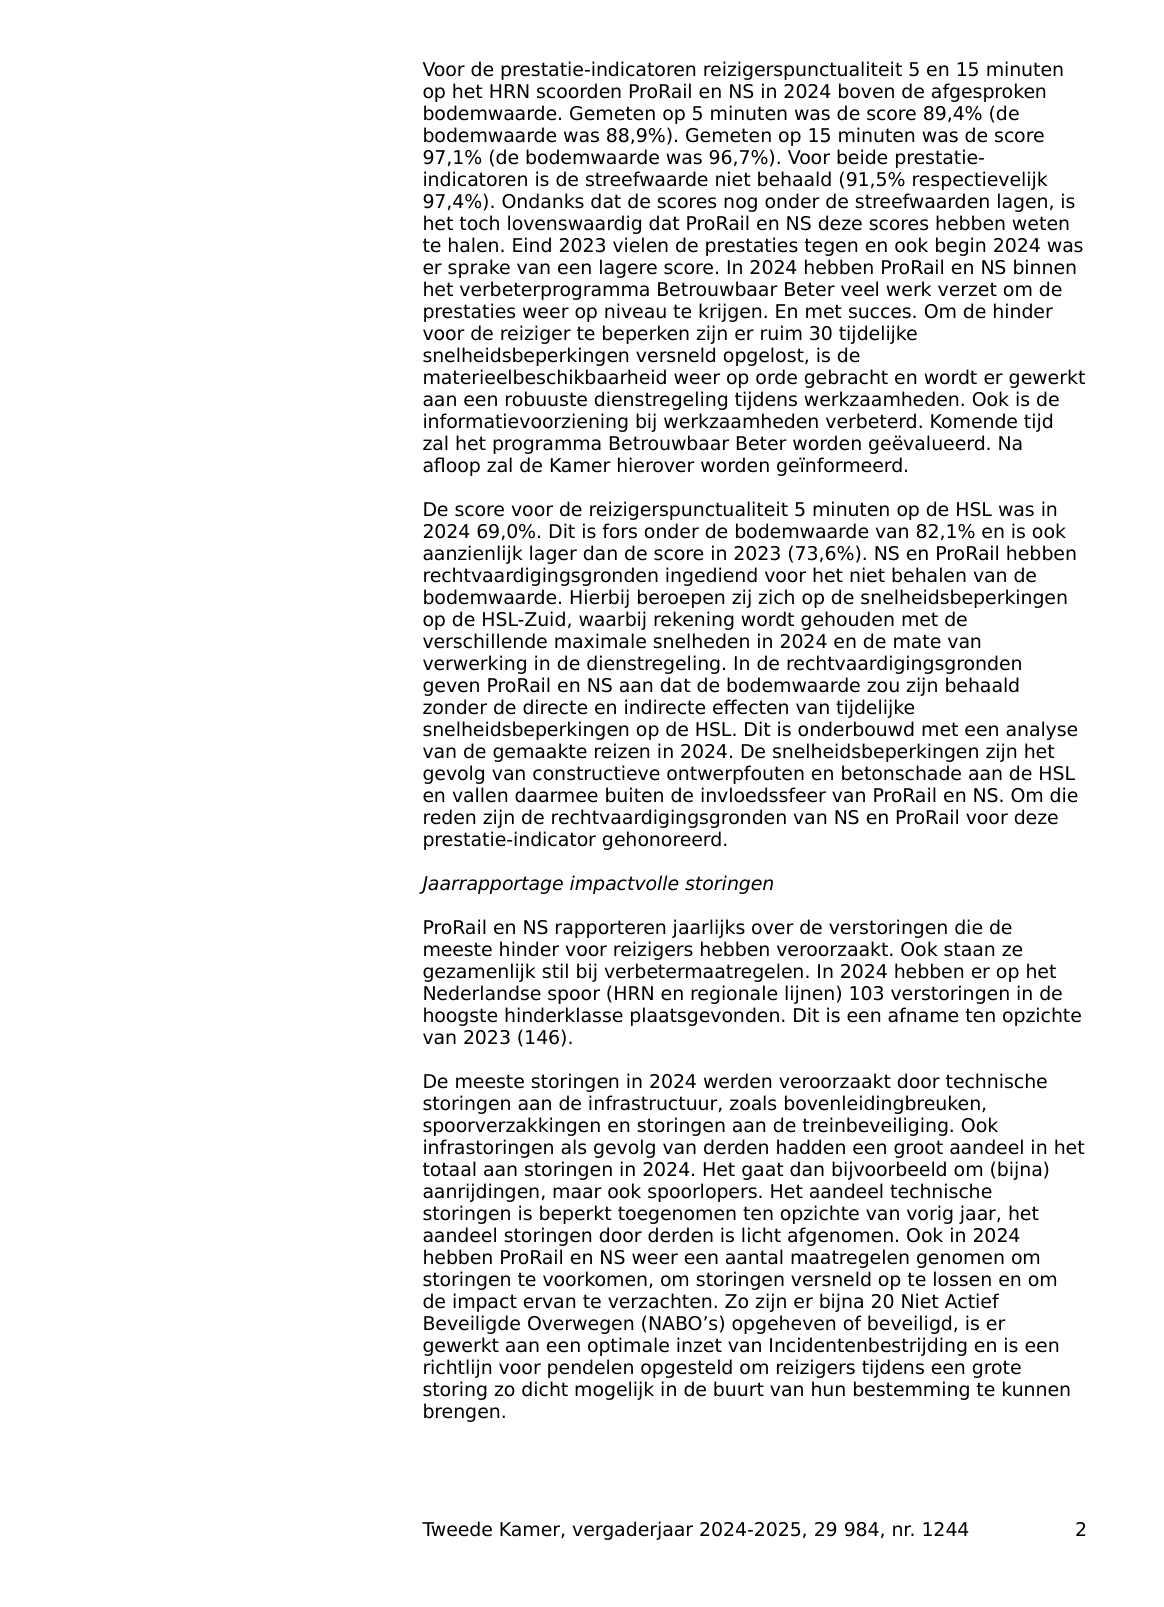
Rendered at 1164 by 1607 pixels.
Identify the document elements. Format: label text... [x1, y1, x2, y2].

text ProRail en NS rapporteren jaarlijks over de verstoringen die de meeste hinder voor reizigers hebben veroorzaakt. Ook staan ze gezamenlijk stil bij verbetermaatregelen. In 2024 hebben er op het Nederlandse spoor (HRN en regionale lijnen) 103 verstoringen in de hoogste hinderklasse plaatsgevonden. Dit is een afname ten opzichte van 2023 (146). [422, 917, 1087, 1049]
text De meeste storingen in 2024 werden veroorzaakt door technische storingen aan de infrastructuur, zoals bovenleidingbreuken, spoorverzakkingen en storingen aan de treinbeveiliging. Ook infrastoringen als gevolg van derden hadden een groot aandeel in het totaal aan storingen in 2024. Het gaat dan bijvoorbeeld om (bijna) aanrijdingen, maar ook spoorlopers. Het aandeel technische storingen is beperkt toegenomen ten opzichte van vorig jaar, het aandeel storingen door derden is licht afgenomen. Ook in 2024 hebben ProRail en NS weer een aantal maatregelen genomen om storingen te voorkomen, om storingen versneld op te lossen en om de impact ervan te verzachten. Zo zijn er bijna 20 Niet Actief Beveiligde Overwegen (NABO’s) opgeheven of beveiligd, is er gewerkt aan een optimale inzet van Incidentenbestrijding en is een richtlijn voor pendelen opgesteld om reizigers tijdens een grote storing zo dicht mogelijk in de buurt van hun bestemming te kunnen brengen. [422, 1071, 1087, 1423]
text De score voor de reizigerspunctualiteit 5 minuten op de HSL was in 2024 69,0%. Dit is fors onder de bodemwaarde van 82,1% en is ook aanzienlijk lager dan de score in 2023 (73,6%). NS en ProRail hebben rechtvaardigingsgronden ingediend voor het niet behalen van de bodemwaarde. Hierbij beroepen zij zich op de snelheidsbeperkingen op de HSL-Zuid, waarbij rekening wordt gehouden met de verschillende maximale snelheden in 2024 en de mate van verwerking in de dienstregeling. In de rechtvaardigingsgronden geven ProRail en NS aan dat de bodemwaarde zou zijn behaald zonder de directe en indirecte effecten van tijdelijke snelheidsbeperkingen op de HSL. Dit is onderbouwd met een analyse van de gemaakte reizen in 2024. De snelheidsbeperkingen zijn het gevolg van constructieve ontwerpfouten en betonschade aan de HSL en vallen daarmee buiten de invloedssfeer van ProRail en NS. Om die reden zijn de rechtvaardigingsgronden van NS en ProRail voor deze prestatie-indicator gehonoreerd. [422, 499, 1087, 851]
subtitle Jaarrapportage impactvolle storingen [422, 873, 1087, 895]
text Voor de prestatie-indicatoren reizigerspunctualiteit 5 en 15 minuten op het HRN scoorden ProRail en NS in 2024 boven de afgesproken bodemwaarde. Gemeten op 5 minuten was de score 89,4% (de bodemwaarde was 88,9%). Gemeten op 15 minuten was de score 97,1% (de bodemwaarde was 96,7%). Voor beide prestatie-indicatoren is de streefwaarde niet behaald (91,5% respectievelijk 97,4%). Ondanks dat de scores nog onder de streefwaarden lagen, is het toch lovenswaardig dat ProRail en NS deze scores hebben weten te halen. Eind 2023 vielen de prestaties tegen en ook begin 2024 was er sprake van een lagere score. In 2024 hebben ProRail en NS binnen het verbeterprogramma Betrouwbaar Beter veel werk verzet om de prestaties weer op niveau te krijgen. En met succes. Om de hinder voor de reiziger te beperken zijn er ruim 30 tijdelijke snelheidsbeperkingen versneld opgelost, is de materieelbeschikbaarheid weer op orde gebracht en wordt er gewerkt aan een robuuste dienstregeling tijdens werkzaamheden. Ook is de informatievoorziening bij werkzaamheden verbeterd. Komende tijd zal het programma Betrouwbaar Beter worden geëvalueerd. Na afloop zal de Kamer hierover worden geïnformeerd. [422, 59, 1087, 477]
